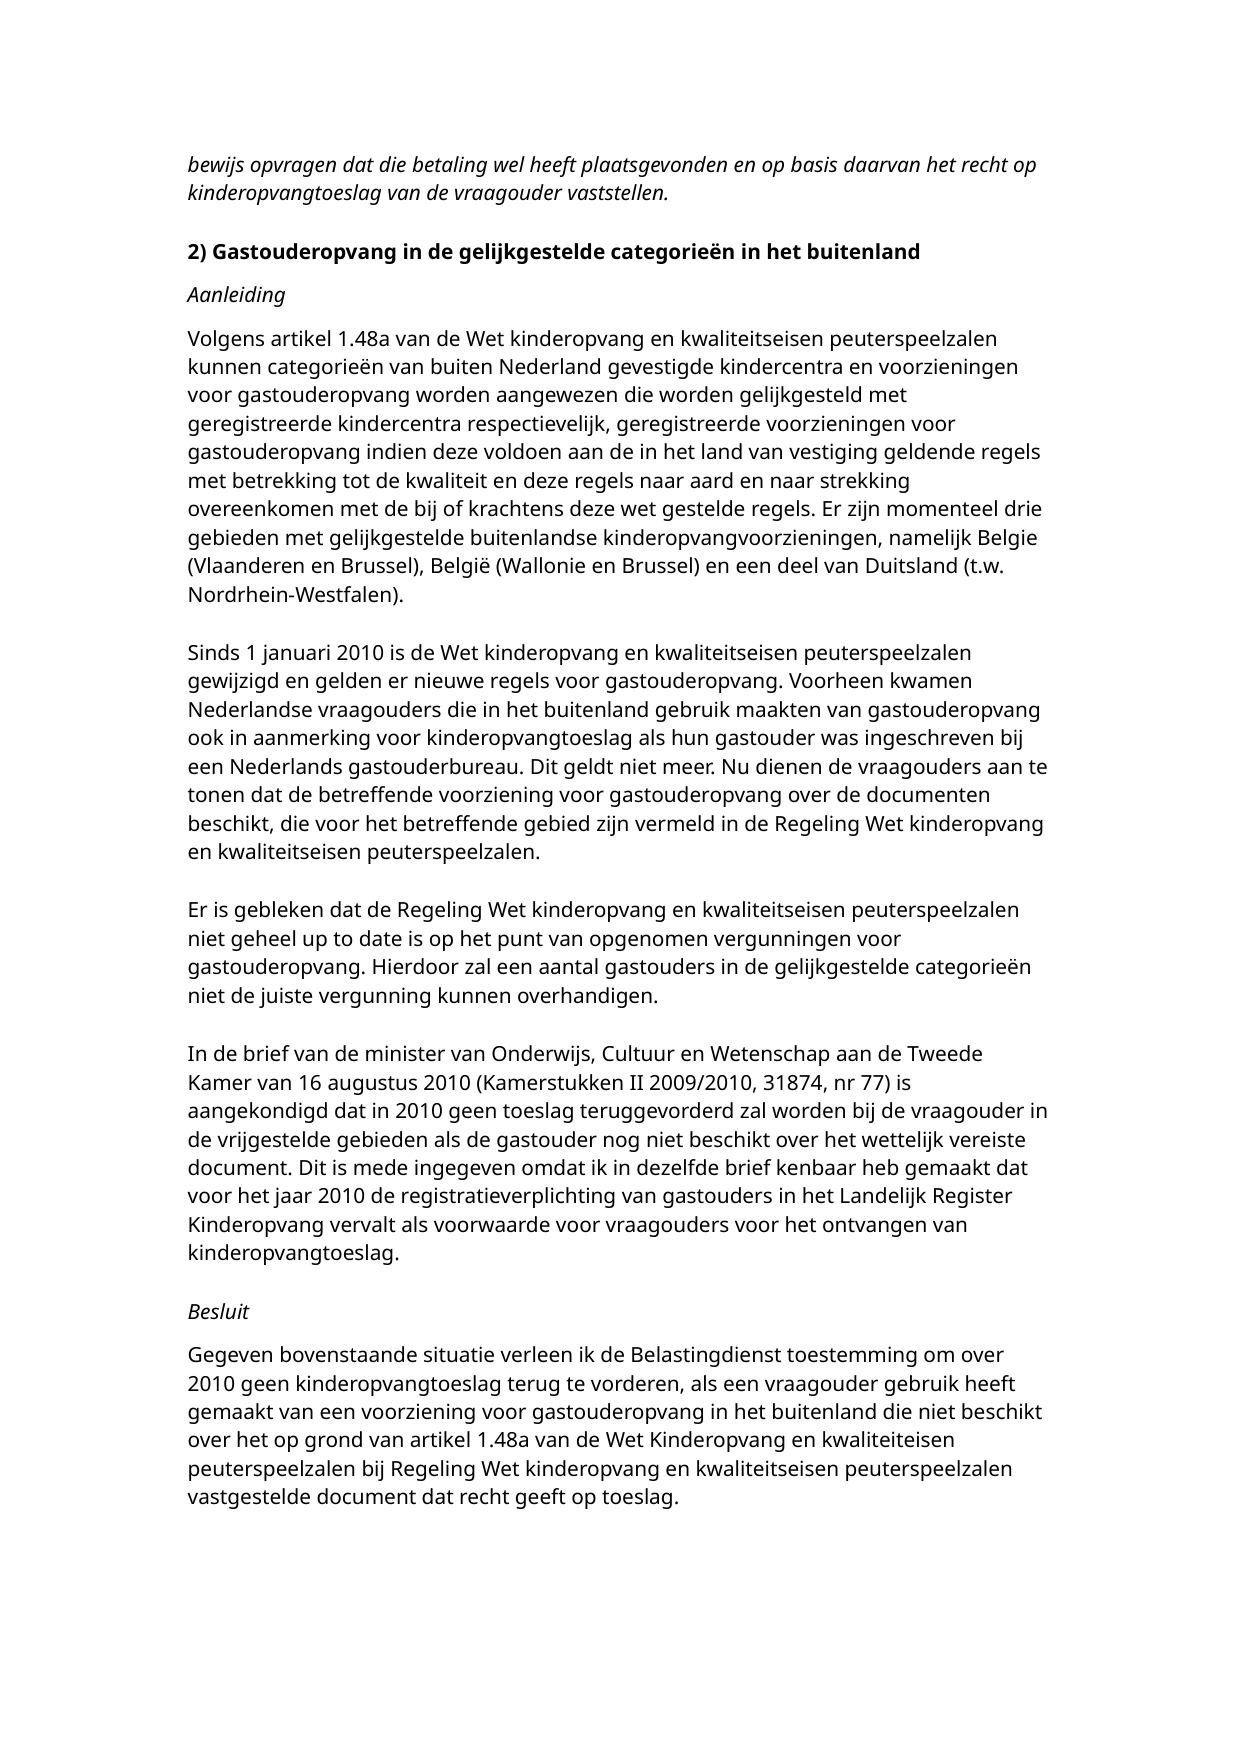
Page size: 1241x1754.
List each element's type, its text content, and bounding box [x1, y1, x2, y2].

text 2) Gastouderopvang in de gelijkgestelde categorieën in het buitenland [187, 237, 1053, 265]
text Sinds 1 januari 2010 is de Wet kinderopvang en kwaliteitseisen peuterspeelzalen gewijzigd en gelden er nieuwe regels voor gastouderopvang. Voorheen kwamen Nederlandse vraagouders die in het buitenland gebruik maakten van gastouderopvang ook in aanmerking voor kinderopvangtoeslag als hun gastouder was ingeschreven bij een Nederlands gastouderbureau. Dit geldt niet meer. Nu dienen de vraagouders aan te tonen dat de betreffende voorziening voor gastouderopvang over de documenten beschikt, die voor het betreffende gebied zijn vermeld in de Regeling Wet kinderopvang en kwaliteitseisen peuterspeelzalen. [187, 638, 1053, 866]
text Volgens artikel 1.48a van de Wet kinderopvang en kwaliteitseisen peuterspeelzalen kunnen categorieën van buiten Nederland gevestigde kindercentra en voorzieningen voor gastouderopvang worden aangewezen die worden gelijkgesteld met geregistreerde kindercentra respectievelijk, geregistreerde voorzieningen voor gastouderopvang indien deze voldoen aan de in het land van vestiging geldende regels met betrekking tot de kwaliteit en deze regels naar aard en naar strekking overeenkomen met de bij of krachtens deze wet gestelde regels. Er zijn momenteel drie gebieden met gelijkgestelde buitenlandse kinderopvangvoorzieningen, namelijk Belgie (Vlaanderen en Brussel), België (Wallonie en Brussel) en een deel van Duitsland (t.w. Nordrhein-Westfalen). [187, 324, 1053, 608]
text Er is gebleken dat de Regeling Wet kinderopvang en kwaliteitseisen peuterspeelzalen niet geheel up to date is op het punt van opgenomen vergunningen voor gastouderopvang. Hierdoor zal een aantal gastouders in de gelijkgestelde categorieën niet de juiste vergunning kunnen overhandigen. [187, 896, 1053, 1009]
text Gegeven bovenstaande situatie verleen ik de Belastingdienst toestemming om over 2010 geen kinderopvangtoeslag terug te vorderen, als een vraagouder gebruik heeft gemaakt van een voorziening voor gastouderopvang in het buitenland die niet beschikt over het op grond van artikel 1.48a van de Wet Kinderopvang en kwaliteiteisen peuterspeelzalen bij Regeling Wet kinderopvang en kwaliteitseisen peuterspeelzalen vastgestelde document dat recht geeft op toeslag. [187, 1340, 1053, 1511]
text Aanleiding [187, 280, 1053, 309]
text Besluit [187, 1297, 1053, 1325]
text bewijs opvragen dat die betaling wel heeft plaatsgevonden en op basis daarvan het recht op kinderopvangtoeslag van de vraagouder vaststellen. [187, 150, 1053, 207]
text In de brief van de minister van Onderwijs, Cultuur en Wetenschap aan de Tweede Kamer van 16 augustus 2010 (Kamerstukken II 2009/2010, 31874, nr 77) is aangekondigd dat in 2010 geen toeslag teruggevorderd zal worden bij de vraagouder in de vrijgestelde gebieden als de gastouder nog niet beschikt over het wettelijk vereiste document. Dit is mede ingegeven omdat ik in dezelfde brief kenbaar heb gemaakt dat voor het jaar 2010 de registratieverplichting van gastouders in het Landelijk Register Kinderopvang vervalt als voorwaarde voor vraagouders voor het ontvangen van kinderopvangtoeslag. [187, 1039, 1053, 1267]
